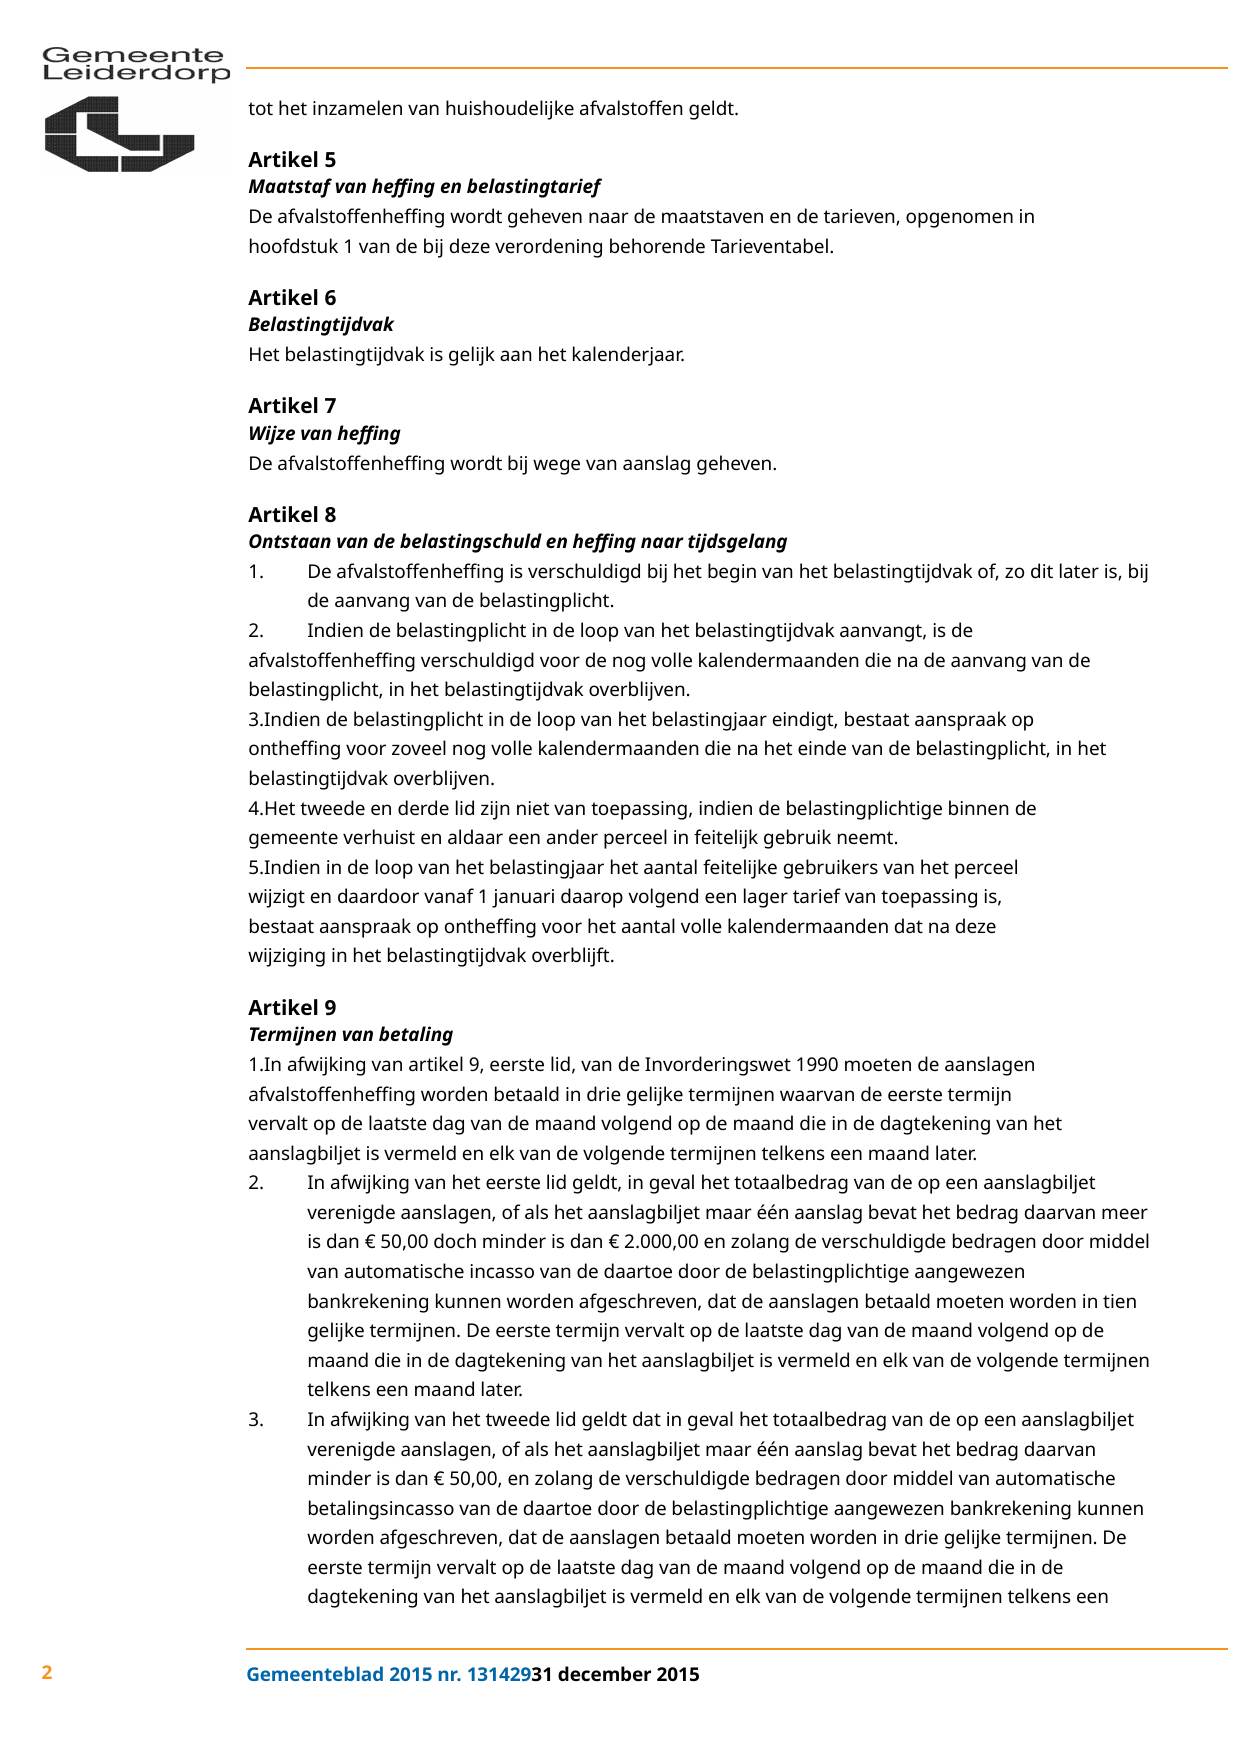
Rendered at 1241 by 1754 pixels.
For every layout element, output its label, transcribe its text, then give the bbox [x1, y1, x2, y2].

text Het belastingtijdvak is gelijk aan het kalenderjaar. [248, 341, 1152, 367]
text hoofdstuk 1 van de bij deze verordening behorende Tarieventabel. [248, 233, 1152, 258]
text bestaat aanspraak op ontheffing voor het aantal volle kalendermaanden dat na deze [248, 913, 1152, 939]
text Artikel 5 [248, 145, 1152, 174]
text 5.Indien in de loop van het belastingjaar het aantal feitelijke gebruikers van het perceel [248, 854, 1152, 880]
list Indien de belastingplicht in de loop van het belastingtijdvak aanvangt, is de [248, 617, 1152, 643]
text 4.Het tweede en derde lid zijn niet van toepassing, indien de belastingplichtige binnen de [248, 795, 1152, 821]
text Artikel 8 [248, 500, 1152, 528]
text Artikel 9 [248, 993, 1152, 1022]
text Maatstaf van heffing en belastingtarief [248, 174, 1152, 199]
text 1.In afwijking van artikel 9, eerste lid, van de Invorderingswet 1990 moeten de aanslagen [248, 1051, 1152, 1077]
text ontheffing voor zoveel nog volle kalendermaanden die na het einde van de belastingplicht, in het belastingtijdvak overblijven. [248, 736, 1152, 791]
text tot het inzamelen van huishoudelijke afvalstoffen geldt. [248, 95, 1152, 121]
text Ontstaan van de belastingschuld en heffing naar tijdsgelang [248, 528, 1152, 554]
text gemeente verhuist en aldaar een ander perceel in feitelijk gebruik neemt. [248, 824, 1152, 850]
text Termijnen van betaling [248, 1022, 1152, 1047]
text wijziging in het belastingtijdvak overblijft. [248, 943, 1152, 968]
list De afvalstoffenheffing is verschuldigd bij het begin van het belastingtijdvak of, zo dit later is, bij de aanvang van de belastingplicht. [248, 558, 1152, 613]
list In afwijking van het eerste lid geldt, in geval het totaalbedrag van de op een aanslagbiljet verenigde aanslagen, of als het aanslagbiljet maar één aanslag bevat het bedrag daarvan meer is dan € 50,00 doch minder is dan € 2.000,00 en zolang de verschuldigde bedragen door middel van automatische incasso van de daartoe door de belastingplichtige aangewezen bankrekening kunnen worden afgeschreven, dat de aanslagen betaald moeten worden in tien gelijke termijnen. De eerste termijn vervalt op de laatste dag van de maand volgend op de maand die in de dagtekening van het aanslagbiljet is vermeld en elk van de volgende termijnen telkens een maand later. [248, 1169, 1152, 1402]
text De afvalstoffenheffing wordt geheven naar de maatstaven en de tarieven, opgenomen in [248, 203, 1152, 229]
text Artikel 7 [248, 392, 1152, 420]
text afvalstoffenheffing worden betaald in drie gelijke termijnen waarvan de eerste termijn [248, 1081, 1152, 1106]
list In afwijking van het tweede lid geldt dat in geval het totaalbedrag van de op een aanslagbiljet verenigde aanslagen, of als het aanslagbiljet maar één aanslag bevat het bedrag daarvan minder is dan € 50,00, en zolang de verschuldigde bedragen door middel van automatische betalingsincasso van de daartoe door de belastingplichtige aangewezen bankrekening kunnen worden afgeschreven, dat de aanslagen betaald moeten worden in drie gelijke termijnen. De eerste termijn vervalt op de laatste dag van de maand volgend op de maand die in de dagtekening van het aanslagbiljet is vermeld en elk van de volgende termijnen telkens een [248, 1406, 1152, 1609]
text Wijze van heffing [248, 420, 1152, 446]
text Belastingtijdvak [248, 312, 1152, 337]
text afvalstoffenheffing verschuldigd voor de nog volle kalendermaanden die na de aanvang van de belastingplicht, in het belastingtijdvak overblijven. [248, 647, 1152, 702]
picture [41, 47, 231, 172]
text wijzigt en daardoor vanaf 1 januari daarop volgend een lager tarief van toepassing is, [248, 883, 1152, 909]
text De afvalstoffenheffing wordt bij wege van aanslag geheven. [248, 450, 1152, 475]
text Artikel 6 [248, 283, 1152, 312]
text 3.Indien de belastingplicht in de loop van het belastingjaar eindigt, bestaat aanspraak op [248, 706, 1152, 732]
text vervalt op de laatste dag van de maand volgend op de maand die in de dagtekening van het aanslagbiljet is vermeld en elk van de volgende termijnen telkens een maand later. [248, 1110, 1152, 1166]
